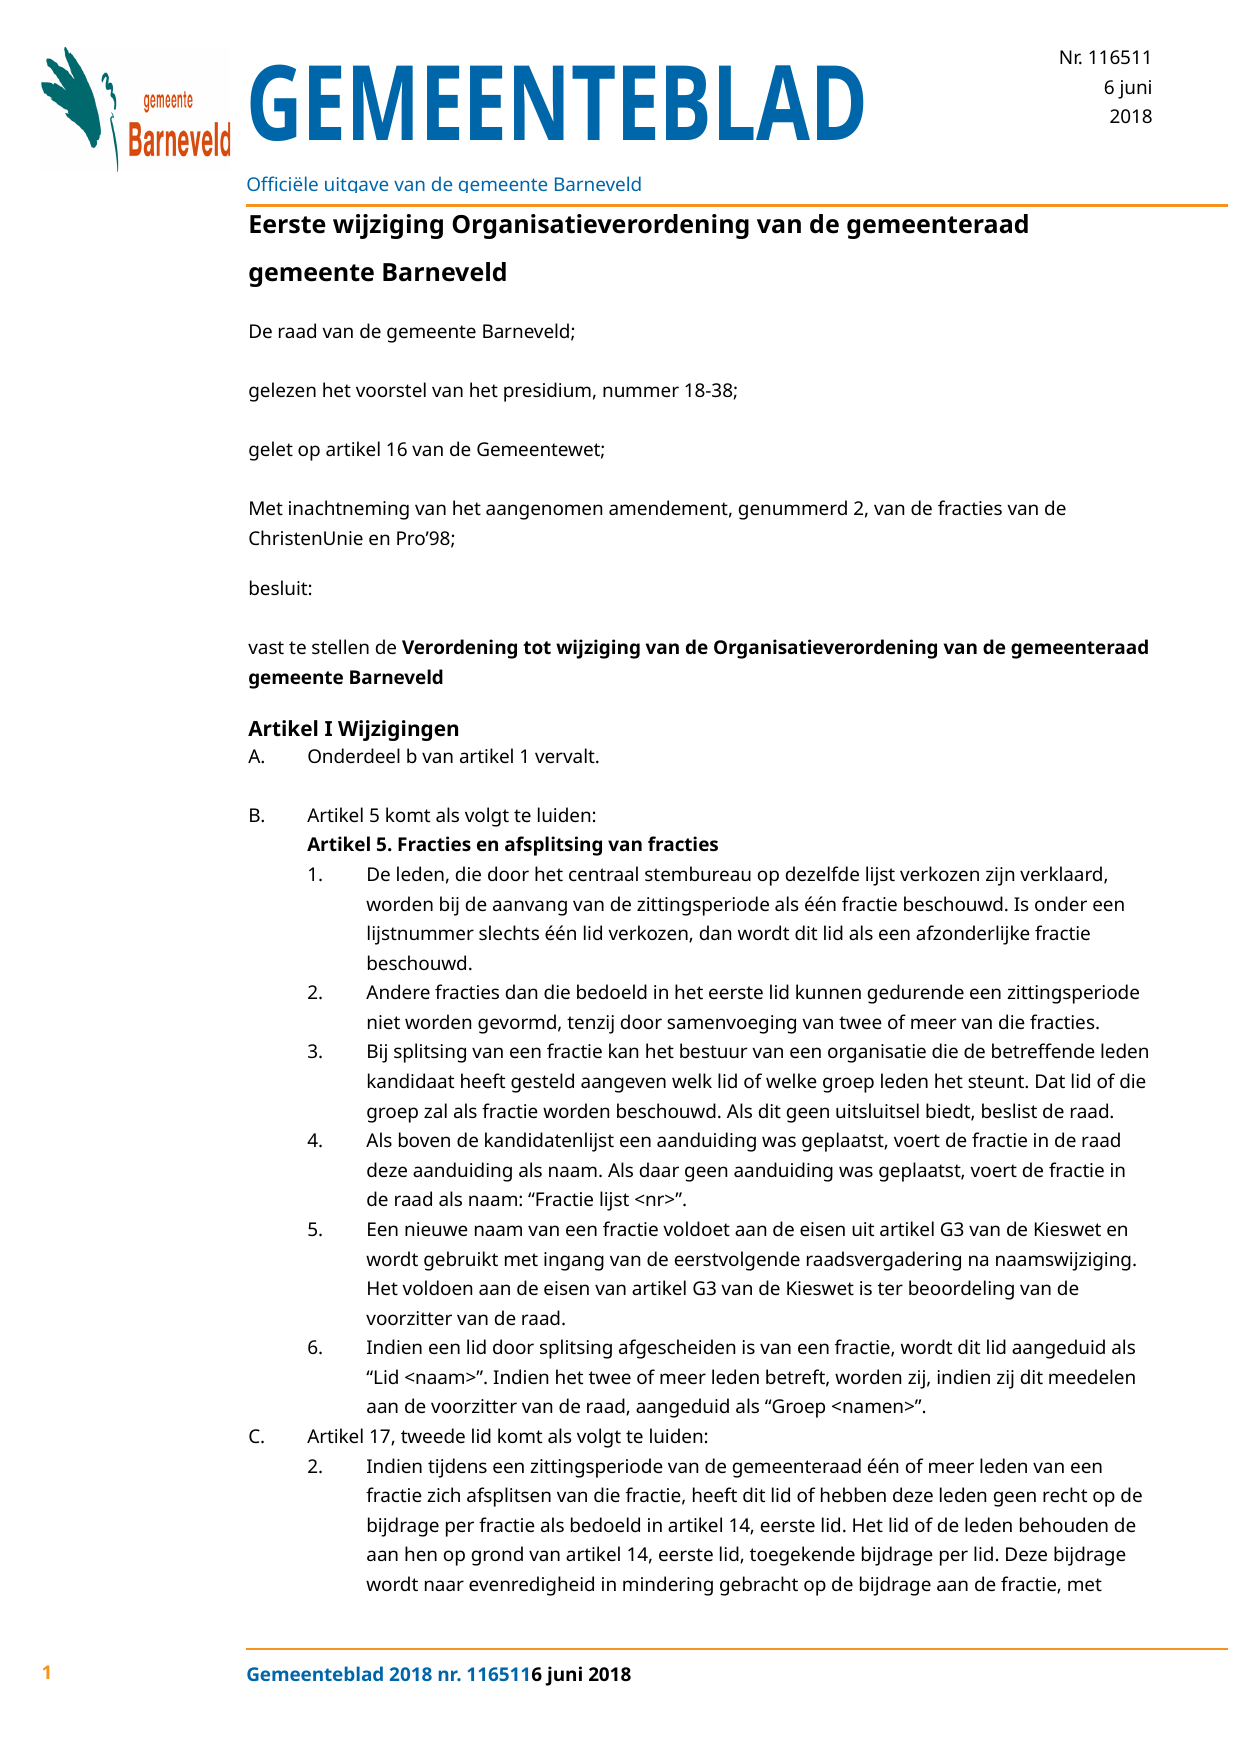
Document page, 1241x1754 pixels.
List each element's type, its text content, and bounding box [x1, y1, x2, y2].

list Onderdeel b van artikel 1 vervalt. [248, 743, 1152, 769]
list Artikel 17, tweede lid komt als volgt te luiden: [248, 1423, 1152, 1449]
list Als boven de kandidatenlijst een aanduiding was geplaatst, voert de fractie in de raad deze aanduiding als naam. Als daar geen aanduiding was geplaatst, voert de fractie in de raad als naam: “Fractie lijst <nr>”. [307, 1127, 1152, 1212]
list Een nieuwe naam van een fractie voldoet aan de eisen uit artikel G3 van de Kieswet en wordt gebruikt met ingang van de eerstvolgende raadsvergadering na naamswijziging. Het voldoen aan de eisen van artikel G3 van de Kieswet is ter beoordeling van de voorzitter van de raad. [307, 1216, 1152, 1331]
text gelezen het voorstel van het presidium, nummer 18-38; [248, 377, 1152, 403]
text vast te stellen de Verordening tot wijziging van de Organisatieverordening van de gemeenteraad gemeente Barneveld [248, 634, 1152, 690]
list Artikel 5 komt als volgt te luiden: [248, 802, 1152, 828]
list Indien tijdens een zittingsperiode van de gemeenteraad één of meer leden van een fractie zich afsplitsen van die fractie, heeft dit lid of hebben deze leden geen recht op de bijdrage per fractie als bedoeld in artikel 14, eerste lid. Het lid of de leden behouden de aan hen op grond van artikel 14, eerste lid, toegekende bijdrage per lid. Deze bijdrage wordt naar evenredigheid in mindering gebracht op de bijdrage aan de fractie, met [307, 1453, 1152, 1597]
text Artikel I Wijzigingen [248, 714, 1152, 743]
list De leden, die door het centraal stembureau op dezelfde lijst verkozen zijn verklaard, worden bij de aanvang van de zittingsperiode als één fractie beschouwd. Is onder een lijstnummer slechts één lid verkozen, dan wordt dit lid als een afzonderlijke fractie beschouwd. [307, 861, 1152, 976]
text besluit: [248, 575, 1152, 601]
list Andere fracties dan die bedoeld in het eerste lid kunnen gedurende een zittingsperiode niet worden gevormd, tenzij door samenvoeging van twee of meer van die fracties. [307, 979, 1152, 1035]
list Artikel 5. Fracties en afsplitsing van fracties [248, 832, 1152, 857]
text De raad van de gemeente Barneveld; [248, 318, 1152, 344]
text Eerste wijziging Organisatieverordening van de gemeenteraad gemeente Barneveld [248, 207, 1152, 288]
list Indien een lid door splitsing afgescheiden is van een fractie, wordt dit lid aangeduid als “Lid <naam>”. Indien het twee of meer leden betreft, worden zij, indien zij dit meedelen aan de voorzitter van de raad, aangeduid als “Groep <namen>”. [307, 1334, 1152, 1419]
list Bij splitsing van een fractie kan het bestuur van een organisatie die de betreffende leden kandidaat heeft gesteld aangeven welk lid of welke groep leden het steunt. Dat lid of die groep zal als fractie worden beschouwd. Als dit geen uitsluitsel biedt, beslist de raad. [307, 1039, 1152, 1124]
picture [41, 47, 231, 172]
text gelet op artikel 16 van de Gemeentewet; [248, 436, 1152, 462]
text Met inachtneming van het aangenomen amendement, genummerd 2, van de fracties van de ChristenUnie en Pro’98; [248, 495, 1152, 551]
